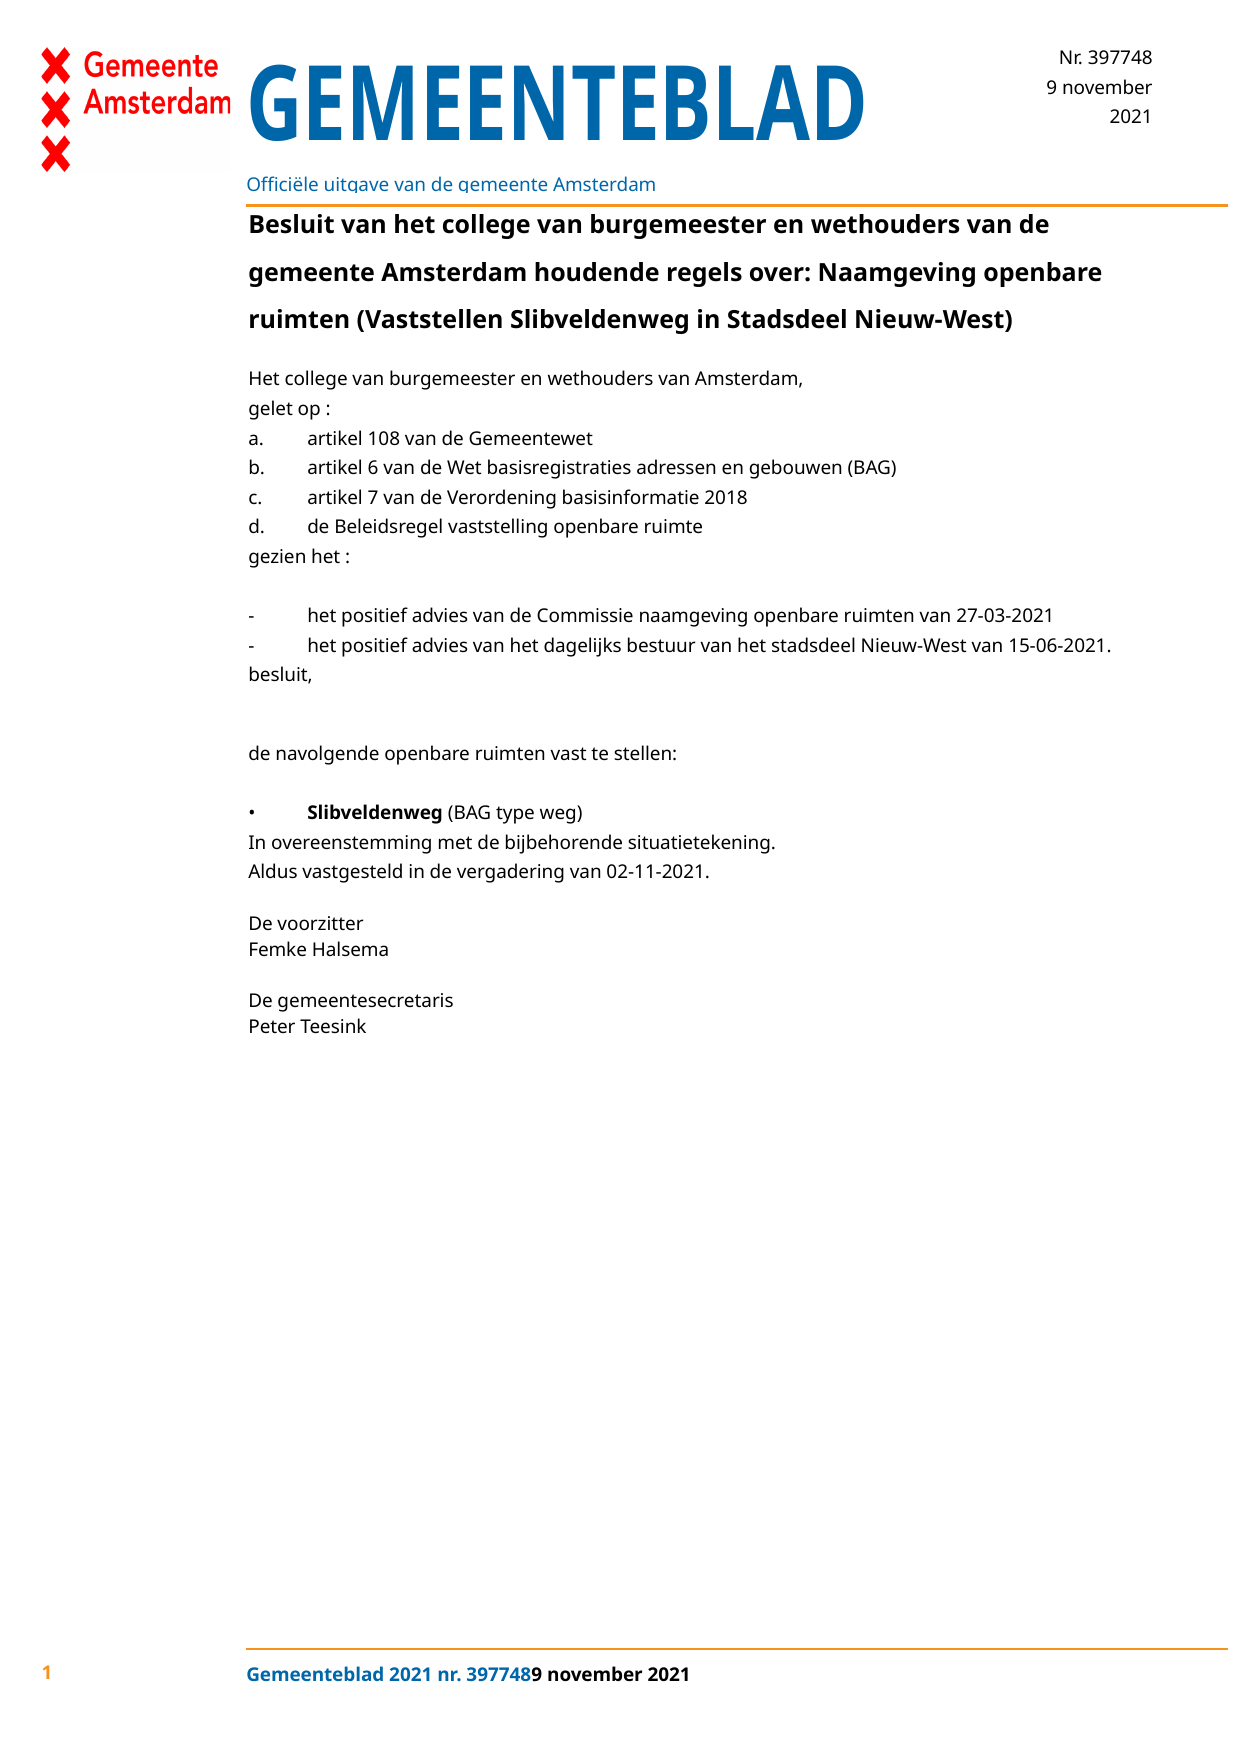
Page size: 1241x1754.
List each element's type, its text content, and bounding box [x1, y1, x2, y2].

text de navolgende openbare ruimten vast te stellen: [248, 740, 1152, 766]
text De voorzitter [248, 910, 1152, 936]
list artikel 6 van de Wet basisregistraties adressen en gebouwen (BAG) [248, 454, 1152, 480]
list de Beleidsregel vaststelling openbare ruimte [248, 513, 1152, 539]
text Femke Halsema [248, 936, 1152, 961]
text gezien het : [248, 543, 1152, 569]
text Aldus vastgesteld in de vergadering van 02-11-2021. [248, 858, 1152, 884]
text Besluit van het college van burgemeester en wethouders van de gemeente Amsterdam houdende regels over: Naamgeving openbare ruimten (Vaststellen Slibveldenweg in Stadsdeel Nieuw-West) [248, 207, 1152, 336]
list Slibveldenweg (BAG type weg) [248, 799, 1152, 825]
picture [41, 47, 231, 172]
text In overeenstemming met de bijbehorende situatietekening. [248, 829, 1152, 855]
text gelet op : [248, 395, 1152, 421]
list artikel 7 van de Verordening basisinformatie 2018 [248, 484, 1152, 509]
list het positief advies van het dagelijks bestuur van het stadsdeel Nieuw-West van 15-06-2021. [248, 632, 1152, 657]
text Het college van burgemeester en wethouders van Amsterdam, [248, 366, 1152, 391]
text besluit, [248, 661, 1152, 687]
list het positief advies van de Commissie naamgeving openbare ruimten van 27-03-2021 [248, 602, 1152, 628]
text De gemeentesecretaris [248, 987, 1152, 1013]
text Peter Teesink [248, 1013, 1152, 1039]
list artikel 108 van de Gemeentewet [248, 425, 1152, 450]
